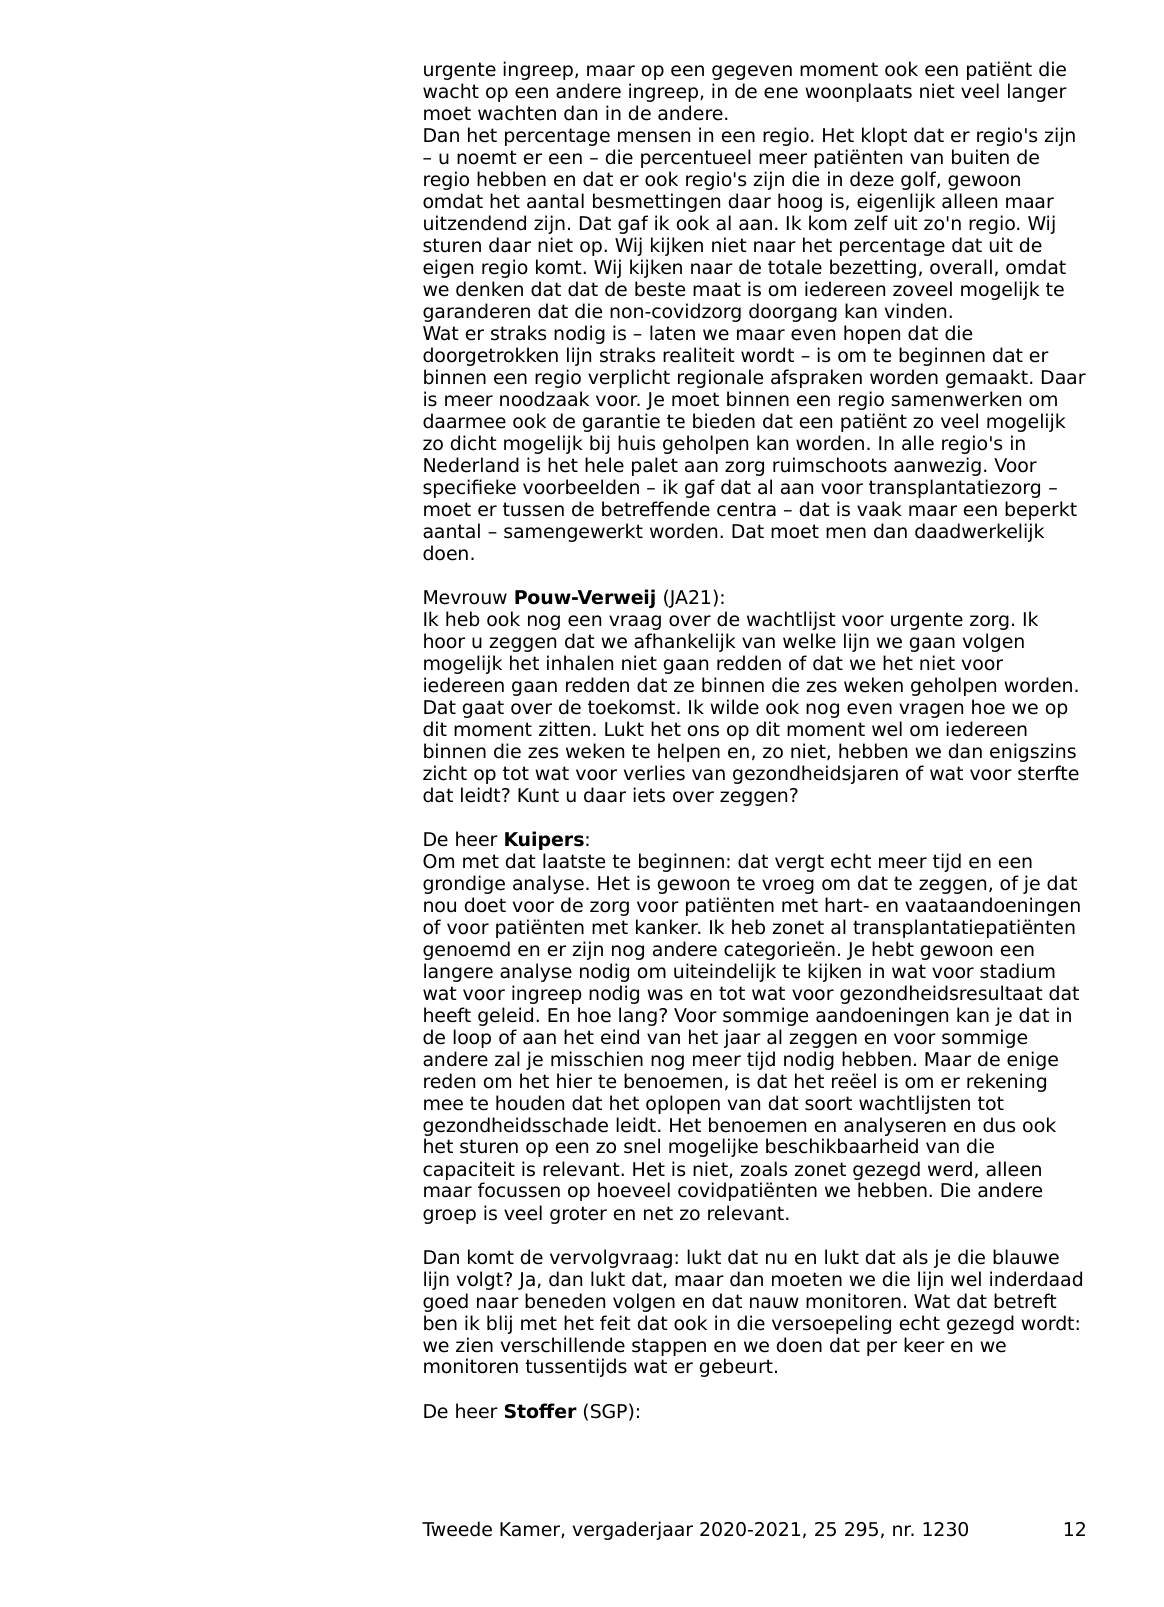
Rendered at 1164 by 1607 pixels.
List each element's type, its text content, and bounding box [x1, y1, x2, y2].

text Om met dat laatste te beginnen: dat vergt echt meer tijd en een grondige analyse. Het is gewoon te vroeg om dat te zeggen, of je dat nou doet voor de zorg voor patiënten met hart- en vaataandoeningen of voor patiënten met kanker. Ik heb zonet al transplantatiepatiënten genoemd en er zijn nog andere categorieën. Je hebt gewoon een langere analyse nodig om uiteindelijk te kijken in wat voor stadium wat voor ingreep nodig was en tot wat voor gezondheidsresultaat dat heeft geleid. En hoe lang? Voor sommige aandoeningen kan je dat in de loop of aan het eind van het jaar al zeggen en voor sommige andere zal je misschien nog meer tijd nodig hebben. Maar de enige reden om het hier te benoemen, is dat het reëel is om er rekening mee te houden dat het oplopen van dat soort wachtlijsten tot gezondheidsschade leidt. Het benoemen en analyseren en dus ook het sturen op een zo snel mogelijke beschikbaarheid van die capaciteit is relevant. Het is niet, zoals zonet gezegd werd, alleen maar focussen op hoeveel covidpatiënten we hebben. Die andere groep is veel groter en net zo relevant. [422, 851, 1087, 1224]
text De heer Kuipers: [422, 829, 1087, 851]
text Mevrouw Pouw-Verweij (JA21): [422, 587, 1087, 609]
text Dan komt de vervolgvraag: lukt dat nu en lukt dat als je die blauwe lijn volgt? Ja, dan lukt dat, maar dan moeten we die lijn wel inderdaad goed naar beneden volgen en dat nauw monitoren. Wat dat betreft ben ik blij met het feit dat ook in die versoepeling echt gezegd wordt: we zien verschillende stappen en we doen dat per keer en we monitoren tussentijds wat er gebeurt. [422, 1247, 1087, 1378]
text De heer Stoffer (SGP): [422, 1401, 1087, 1423]
text Wat er straks nodig is – laten we maar even hopen dat die doorgetrokken lijn straks realiteit wordt – is om te beginnen dat er binnen een regio verplicht regionale afspraken worden gemaakt. Daar is meer noodzaak voor. Je moet binnen een regio samenwerken om daarmee ook de garantie te bieden dat een patiënt zo veel mogelijk zo dicht mogelijk bij huis geholpen kan worden. In alle regio's in Nederland is het hele palet aan zorg ruimschoots aanwezig. Voor specifieke voorbeelden – ik gaf dat al aan voor transplantatiezorg – moet er tussen de betreffende centra – dat is vaak maar een beperkt aantal – samengewerkt worden. Dat moet men dan daadwerkelijk doen. [422, 323, 1087, 564]
text urgente ingreep, maar op een gegeven moment ook een patiënt die wacht op een andere ingreep, in de ene woonplaats niet veel langer moet wachten dan in de andere. [422, 59, 1087, 125]
text Dan het percentage mensen in een regio. Het klopt dat er regio's zijn – u noemt er een – die percentueel meer patiënten van buiten de regio hebben en dat er ook regio's zijn die in deze golf, gewoon omdat het aantal besmettingen daar hoog is, eigenlijk alleen maar uitzendend zijn. Dat gaf ik ook al aan. Ik kom zelf uit zo'n regio. Wij sturen daar niet op. Wij kijken niet naar het percentage dat uit de eigen regio komt. Wij kijken naar de totale bezetting, overall, omdat we denken dat dat de beste maat is om iedereen zoveel mogelijk te garanderen dat die non-covidzorg doorgang kan vinden. [422, 125, 1087, 323]
text Ik heb ook nog een vraag over de wachtlijst voor urgente zorg. Ik hoor u zeggen dat we afhankelijk van welke lijn we gaan volgen mogelijk het inhalen niet gaan redden of dat we het niet voor iedereen gaan redden dat ze binnen die zes weken geholpen worden. Dat gaat over de toekomst. Ik wilde ook nog even vragen hoe we op dit moment zitten. Lukt het ons op dit moment wel om iedereen binnen die zes weken te helpen en, zo niet, hebben we dan enigszins zicht op tot wat voor verlies van gezondheidsjaren of wat voor sterfte dat leidt? Kunt u daar iets over zeggen? [422, 609, 1087, 807]
